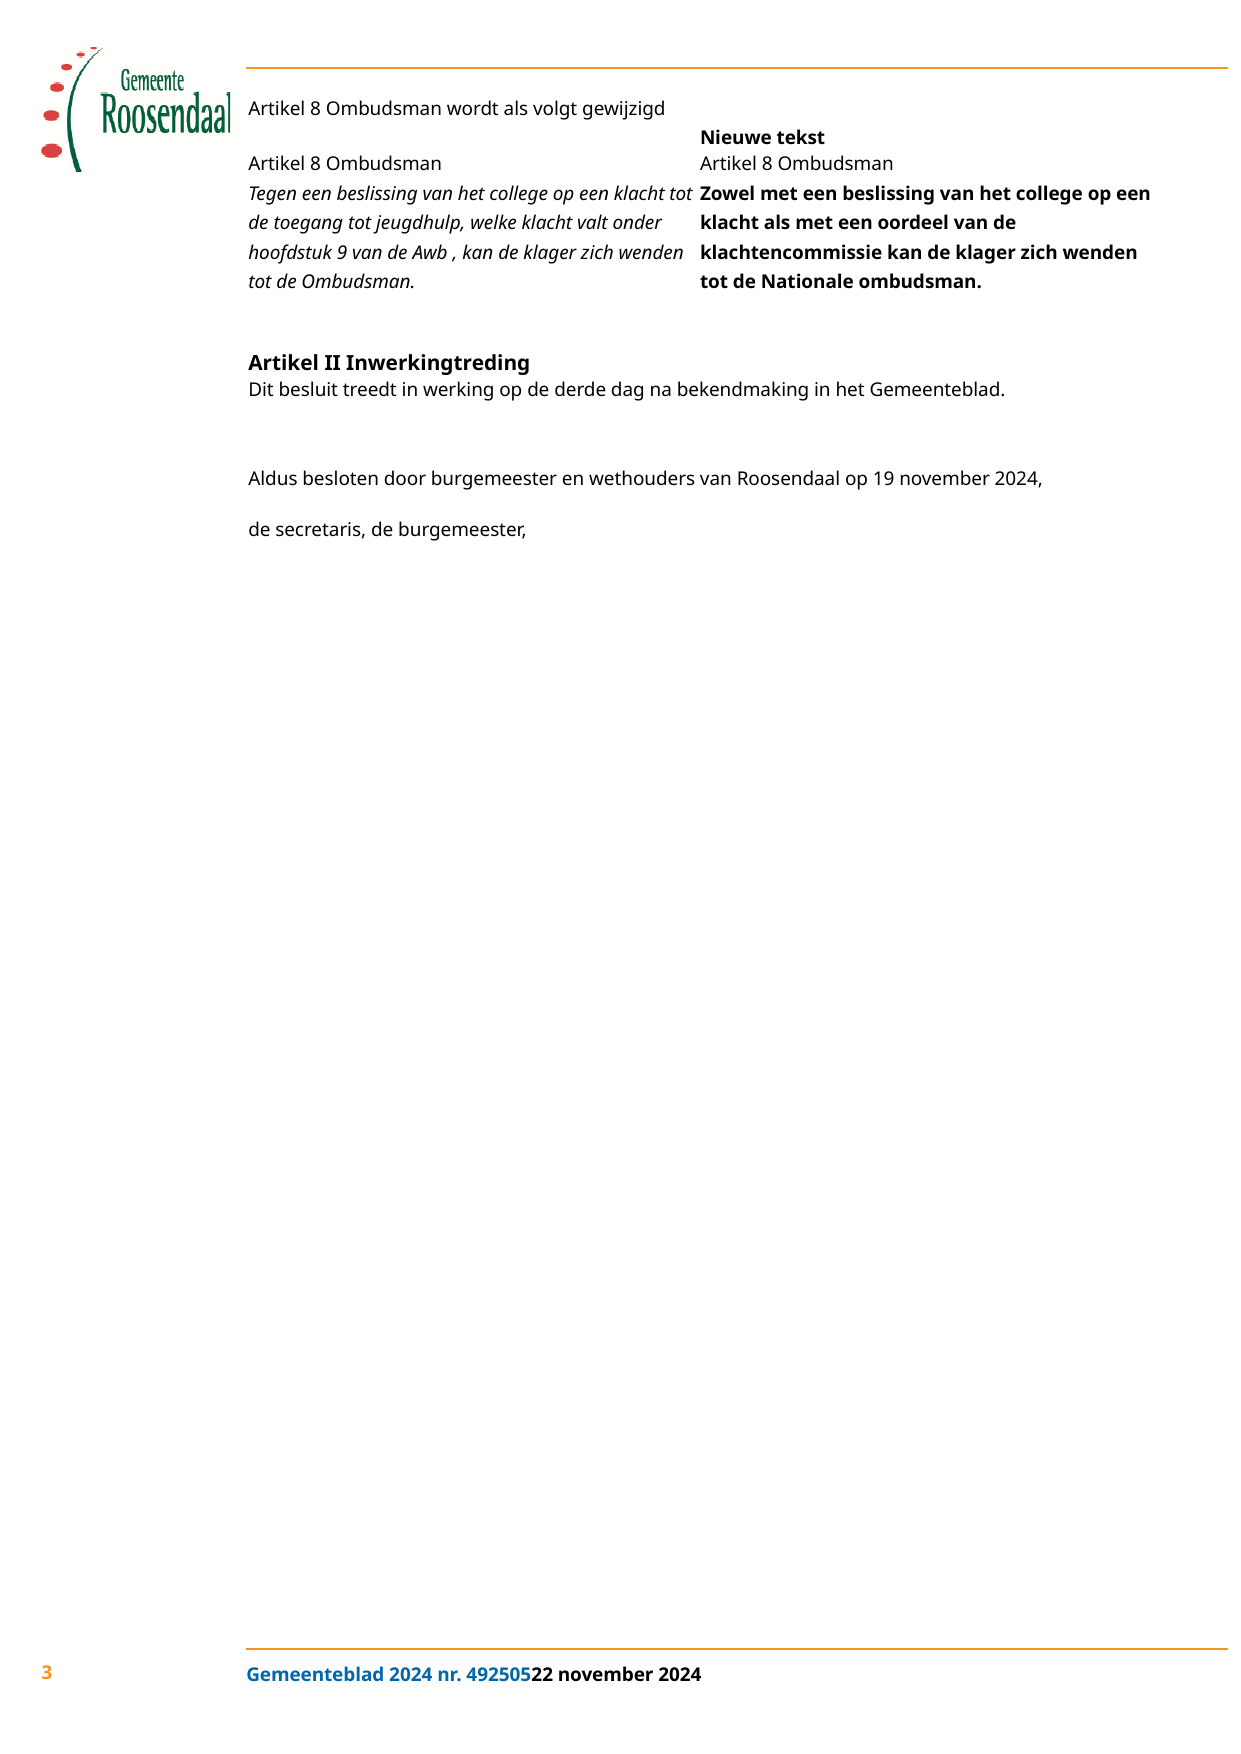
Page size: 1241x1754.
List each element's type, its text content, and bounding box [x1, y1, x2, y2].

picture [41, 47, 231, 172]
table_cell Artikel 8 Ombudsman Tegen een beslissing van het college op een klacht tot de toegang tot jeugdhulp, welke klacht valt onder hoofdstuk 9 van de Awb , kan de klager zich wenden tot de Ombudsman. [248, 150, 700, 294]
text de secretaris, de burgemeester, [248, 517, 1152, 542]
table_header [248, 125, 700, 150]
text Dit besluit treedt in werking op de derde dag na bekendmaking in het Gemeenteblad. [248, 376, 1152, 402]
text Artikel II Inwerkingtreding [248, 348, 1152, 376]
text Artikel 8 Ombudsman wordt als volgt gewijzigd [248, 95, 1152, 121]
table_header Nieuwe tekst [700, 125, 1152, 150]
table_cell Artikel 8 Ombudsman Zowel met een beslissing van het college op een klacht als met een oordeel van de klachtencommissie kan de klager zich wenden tot de Nationale ombudsman. [700, 150, 1152, 294]
text Aldus besloten door burgemeester en wethouders van Roosendaal op 19 november 2024, [248, 465, 1152, 491]
